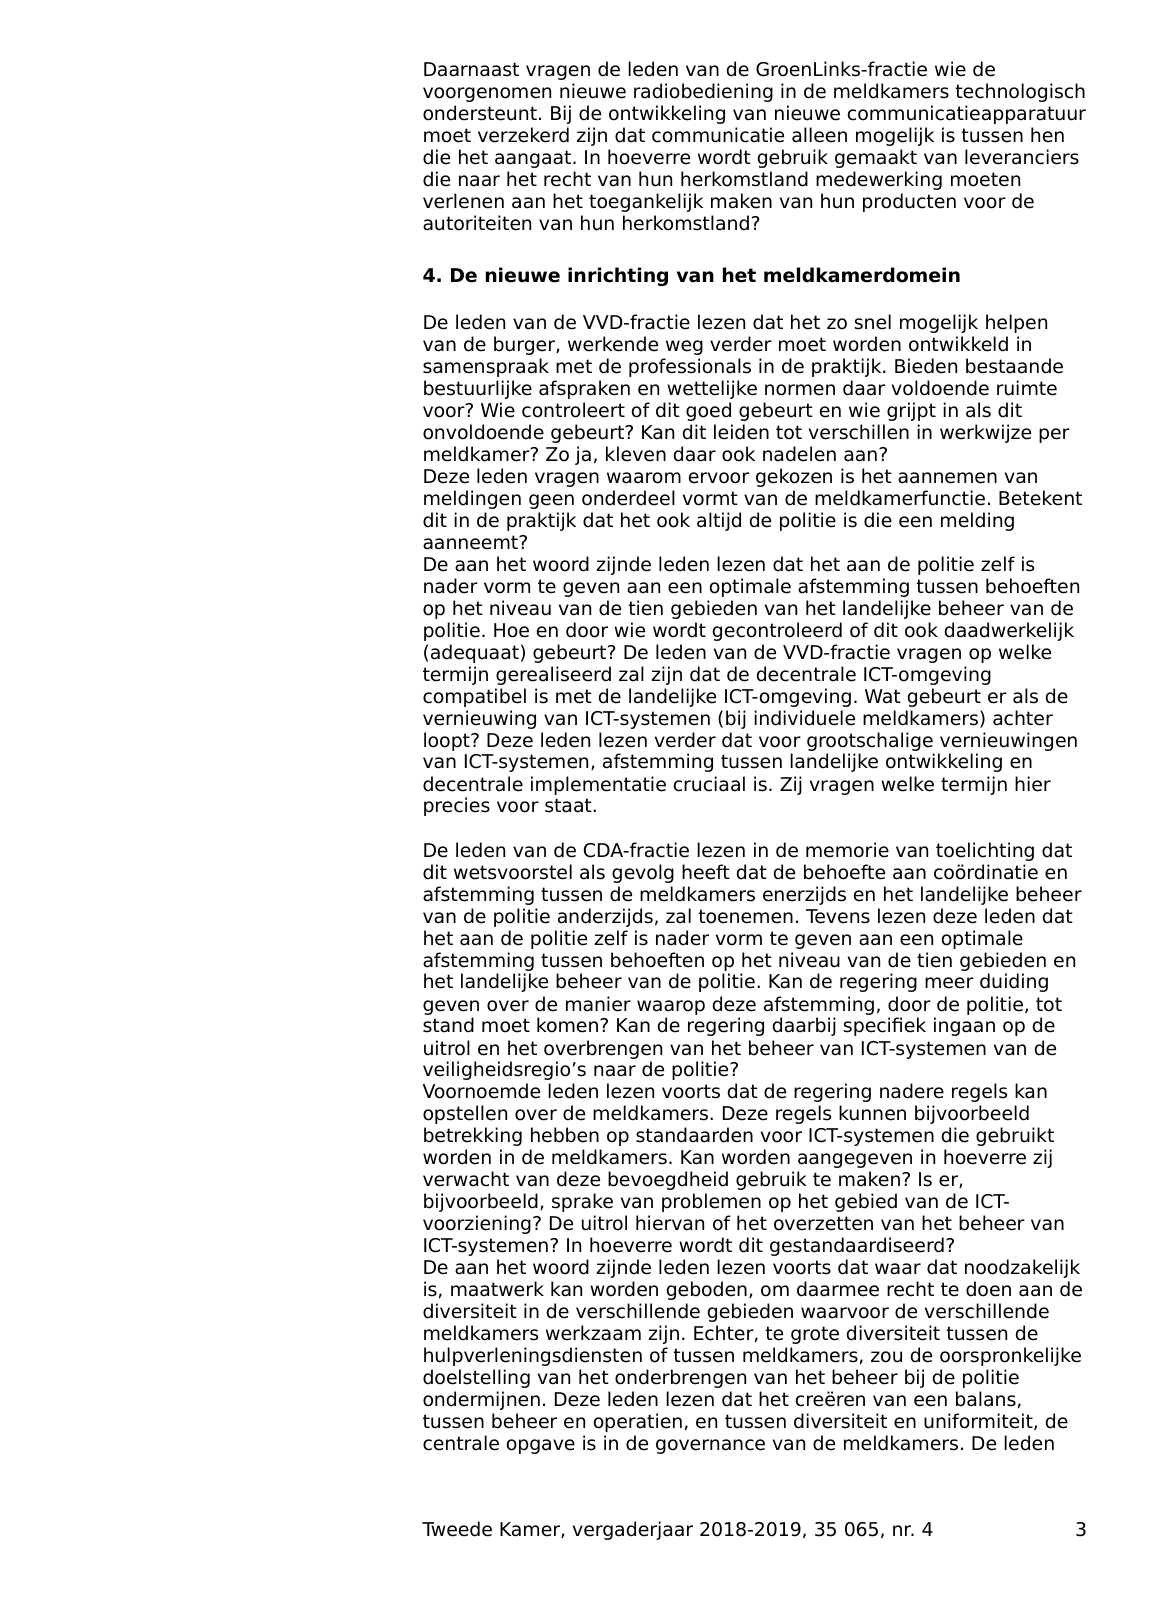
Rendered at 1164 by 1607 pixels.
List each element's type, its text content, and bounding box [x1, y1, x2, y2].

subtitle 4. De nieuwe inrichting van het meldkamerdomein [422, 265, 1087, 287]
text Voornoemde leden lezen voorts dat de regering nadere regels kan opstellen over de meldkamers. Deze regels kunnen bijvoorbeeld betrekking hebben op standaarden voor ICT-systemen die gebruikt worden in de meldkamers. Kan worden aangegeven in hoeverre zij verwacht van deze bevoegdheid gebruik te maken? Is er, bijvoorbeeld, sprake van problemen op het gebied van de ICT-voorziening? De uitrol hiervan of het overzetten van het beheer van ICT-systemen? In hoeverre wordt dit gestandaardiseerd? [422, 1081, 1087, 1257]
text De leden van de CDA-fractie lezen in de memorie van toelichting dat dit wetsvoorstel als gevolg heeft dat de behoefte aan coördinatie en afstemming tussen de meldkamers enerzijds en het landelijke beheer van de politie anderzijds, zal toenemen. Tevens lezen deze leden dat het aan de politie zelf is nader vorm te geven aan een optimale afstemming tussen behoeften op het niveau van de tien gebieden en het landelijke beheer van de politie. Kan de regering meer duiding geven over de manier waarop deze afstemming, door de politie, tot stand moet komen? Kan de regering daarbij specifiek ingaan op de uitrol en het overbrengen van het beheer van ICT-systemen van de veiligheidsregio’s naar de politie? [422, 839, 1087, 1081]
text Deze leden vragen waarom ervoor gekozen is het aannemen van meldingen geen onderdeel vormt van de meldkamerfunctie. Betekent dit in de praktijk dat het ook altijd de politie is die een melding aanneemt? [422, 466, 1087, 554]
text De leden van de VVD-fractie lezen dat het zo snel mogelijk helpen van de burger, werkende weg verder moet worden ontwikkeld in samenspraak met de professionals in de praktijk. Bieden bestaande bestuurlijke afspraken en wettelijke normen daar voldoende ruimte voor? Wie controleert of dit goed gebeurt en wie grijpt in als dit onvoldoende gebeurt? Kan dit leiden tot verschillen in werkwijze per meldkamer? Zo ja, kleven daar ook nadelen aan? [422, 312, 1087, 466]
text De aan het woord zijnde leden lezen dat het aan de politie zelf is nader vorm te geven aan een optimale afstemming tussen behoeften op het niveau van de tien gebieden van het landelijke beheer van de politie. Hoe en door wie wordt gecontroleerd of dit ook daadwerkelijk (adequaat) gebeurt? De leden van de VVD-fractie vragen op welke termijn gerealiseerd zal zijn dat de decentrale ICT-omgeving compatibel is met de landelijke ICT-omgeving. Wat gebeurt er als de vernieuwing van ICT-systemen (bij individuele meldkamers) achter loopt? Deze leden lezen verder dat voor grootschalige vernieuwingen van ICT-systemen, afstemming tussen landelijke ontwikkeling en decentrale implementatie cruciaal is. Zij vragen welke termijn hier precies voor staat. [422, 554, 1087, 817]
text Daarnaast vragen de leden van de GroenLinks-fractie wie de voorgenomen nieuwe radiobediening in de meldkamers technologisch ondersteunt. Bij de ontwikkeling van nieuwe communicatieapparatuur moet verzekerd zijn dat communicatie alleen mogelijk is tussen hen die het aangaat. In hoeverre wordt gebruik gemaakt van leveranciers die naar het recht van hun herkomstland medewerking moeten verlenen aan het toegankelijk maken van hun producten voor de autoriteiten van hun herkomstland? [422, 59, 1087, 235]
text De aan het woord zijnde leden lezen voorts dat waar dat noodzakelijk is, maatwerk kan worden geboden, om daarmee recht te doen aan de diversiteit in de verschillende gebieden waarvoor de verschillende meldkamers werkzaam zijn. Echter, te grote diversiteit tussen de hulpverleningsdiensten of tussen meldkamers, zou de oorspronkelijke doelstelling van het onderbrengen van het beheer bij de politie ondermijnen. Deze leden lezen dat het creëren van een balans, tussen beheer en operatien, en tussen diversiteit en uniformiteit, de centrale opgave is in de governance van de meldkamers. De leden [422, 1257, 1087, 1455]
